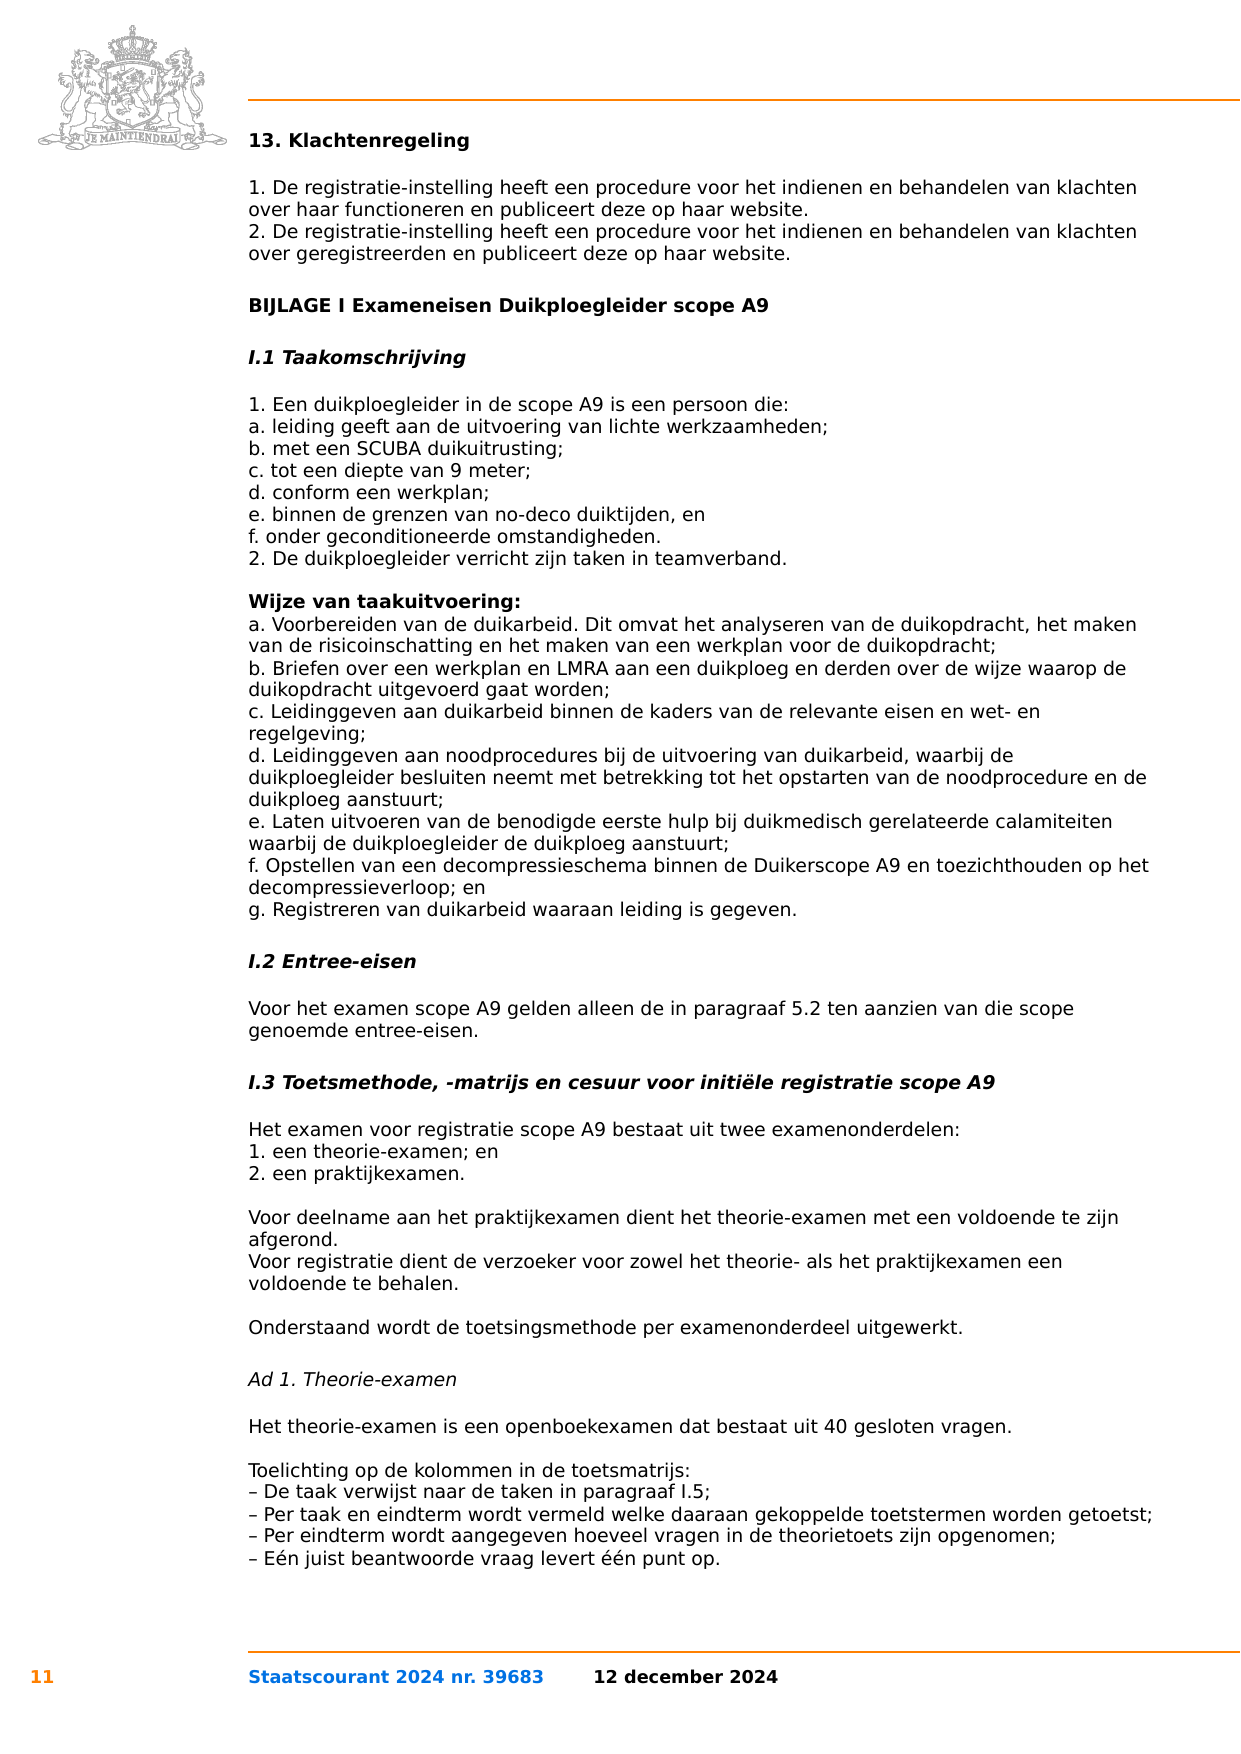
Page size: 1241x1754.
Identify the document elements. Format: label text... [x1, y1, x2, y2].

text f. onder geconditioneerde omstandigheden. [248, 526, 1163, 548]
text Wijze van taakuitvoering: [248, 591, 1163, 613]
text 2. een praktijkexamen. [248, 1163, 1163, 1185]
text Voor deelname aan het praktijkexamen dient het theorie-examen met een voldoende te zijn afgerond. [248, 1207, 1163, 1251]
text e. Laten uitvoeren van de benodigde eerste hulp bij duikmedisch gerelateerde calamiteiten waarbij de duikploegleider de duikploeg aanstuurt; [248, 811, 1163, 855]
text Toelichting op de kolommen in de toetsmatrijs: [248, 1459, 1163, 1481]
text c. tot een diepte van 9 meter; [248, 460, 1163, 482]
subtitle 13. Klachtenregeling [248, 130, 1163, 152]
text b. Briefen over een werkplan en LMRA aan een duikploeg en derden over de wijze waarop de duikopdracht uitgevoerd gaat worden; [248, 657, 1163, 701]
text 1. een theorie-examen; en [248, 1141, 1163, 1163]
text e. binnen de grenzen van no-deco duiktijden, en [248, 504, 1163, 526]
text a. leiding geeft aan de uitvoering van lichte werkzaamheden; [248, 416, 1163, 438]
text – Per eindterm wordt aangegeven hoeveel vragen in de theorietoets zijn opgenomen; [248, 1525, 1163, 1547]
subtitle I.1 Taakomschrijving [248, 347, 1163, 369]
text – De taak verwijst naar de taken in paragraaf I.5; [248, 1481, 1163, 1503]
text Onderstaand wordt de toetsingsmethode per examenonderdeel uitgewerkt. [248, 1317, 1163, 1339]
subtitle Ad 1. Theorie-examen [248, 1369, 1163, 1391]
picture [38, 25, 227, 150]
text 2. De registratie-instelling heeft een procedure voor het indienen en behandelen van klachten over geregistreerden en publiceert deze op haar website. [248, 221, 1163, 265]
text – Eén juist beantwoorde vraag levert één punt op. [248, 1547, 1163, 1569]
text – Per taak en eindterm wordt vermeld welke daaraan gekoppelde toetstermen worden getoetst; [248, 1503, 1163, 1525]
subtitle I.3 Toetsmethode, -matrijs en cesuur voor initiële registratie scope A9 [248, 1072, 1163, 1094]
text Voor het examen scope A9 gelden alleen de in paragraaf 5.2 ten aanzien van die scope genoemde entree-eisen. [248, 998, 1163, 1042]
text 1. De registratie-instelling heeft een procedure voor het indienen en behandelen van klachten over haar functioneren en publiceert deze op haar website. [248, 177, 1163, 221]
text a. Voorbereiden van de duikarbeid. Dit omvat het analyseren van de duikopdracht, het maken van de risicoinschatting en het maken van een werkplan voor de duikopdracht; [248, 613, 1163, 657]
text Het theorie-examen is een openboekexamen dat bestaat uit 40 gesloten vragen. [248, 1416, 1163, 1438]
text Het examen voor registratie scope A9 bestaat uit twee examenonderdelen: [248, 1119, 1163, 1141]
text 2. De duikploegleider verricht zijn taken in teamverband. [248, 548, 1163, 569]
subtitle BIJLAGE I Exameneisen Duikploegleider scope A9 [248, 295, 1163, 317]
text f. Opstellen van een decompressieschema binnen de Duikerscope A9 en toezichthouden op het decompressieverloop; en [248, 855, 1163, 899]
text Voor registratie dient de verzoeker voor zowel het theorie- als het praktijkexamen een voldoende te behalen. [248, 1251, 1163, 1295]
text 1. Een duikploegleider in de scope A9 is een persoon die: [248, 394, 1163, 416]
text d. conform een werkplan; [248, 482, 1163, 504]
subtitle I.2 Entree-eisen [248, 951, 1163, 973]
text b. met een SCUBA duikuitrusting; [248, 438, 1163, 460]
text c. Leidinggeven aan duikarbeid binnen de kaders van de relevante eisen en wet- en regelgeving; [248, 701, 1163, 745]
text d. Leidinggeven aan noodprocedures bij de uitvoering van duikarbeid, waarbij de duikploegleider besluiten neemt met betrekking tot het opstarten van de noodprocedure en de duikploeg aanstuurt; [248, 745, 1163, 811]
text g. Registreren van duikarbeid waaraan leiding is gegeven. [248, 899, 1163, 921]
